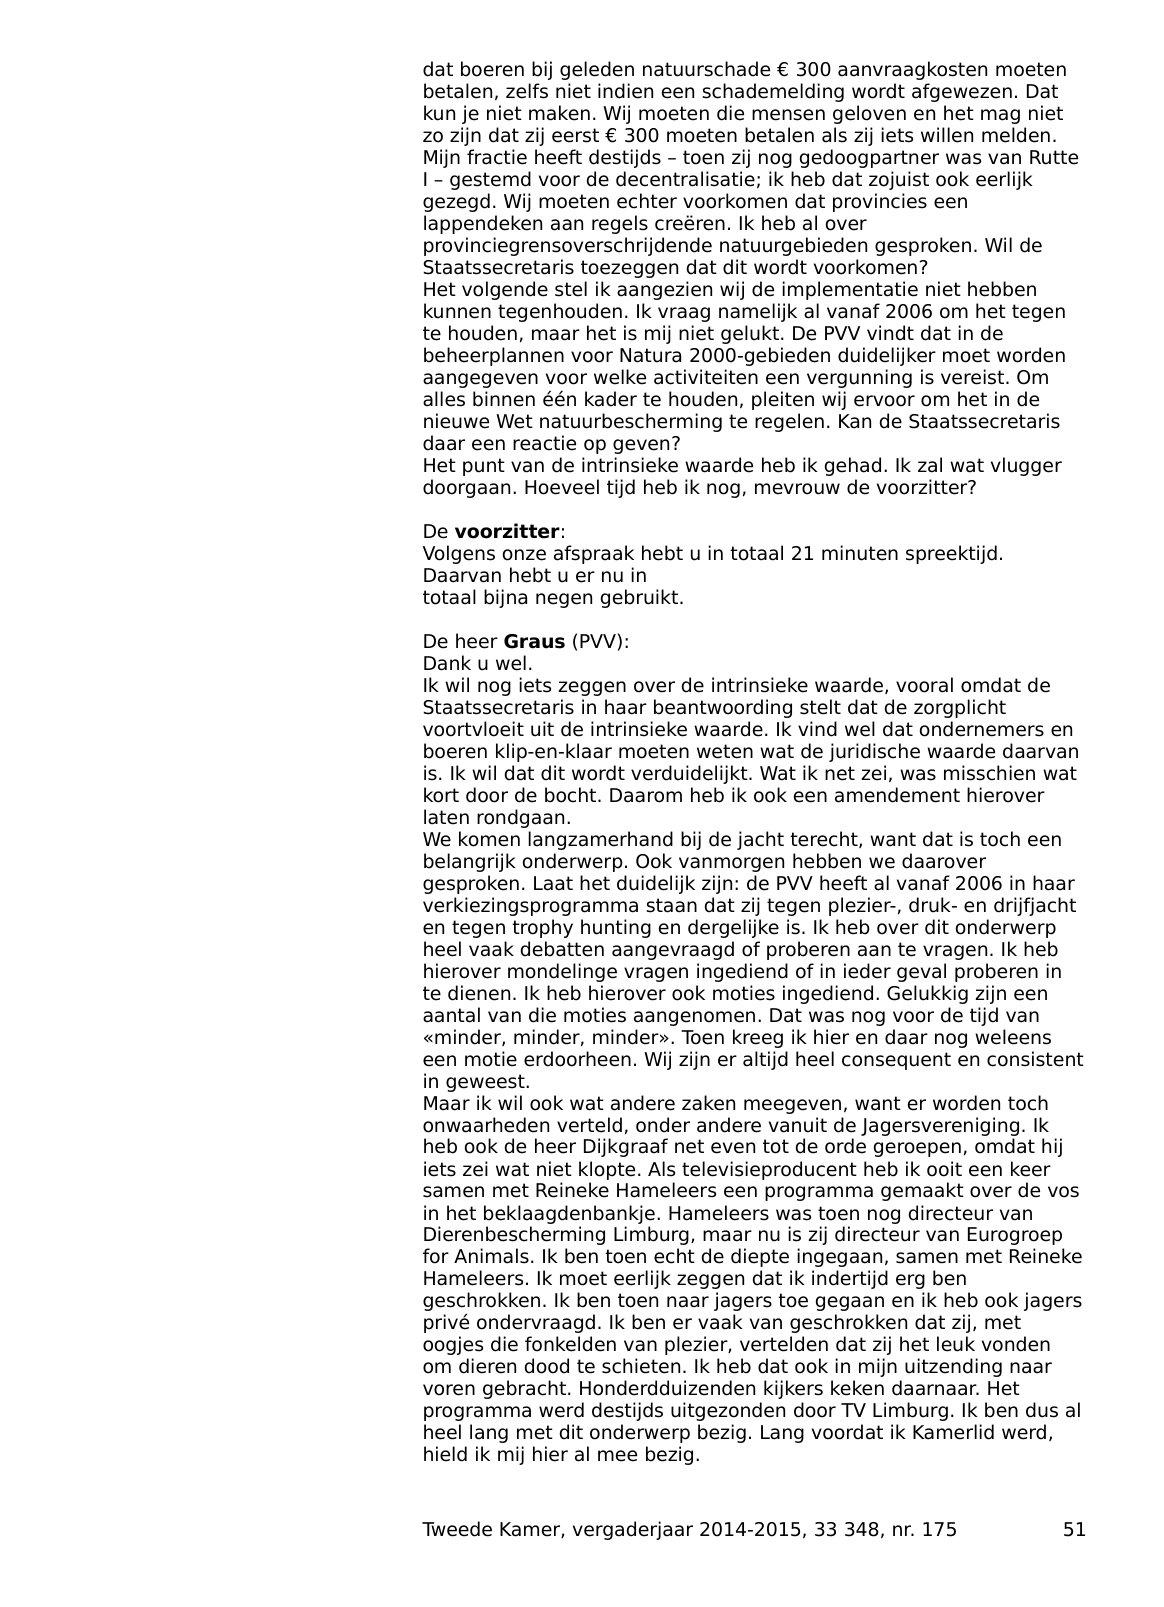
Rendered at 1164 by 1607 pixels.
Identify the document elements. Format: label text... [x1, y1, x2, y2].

text totaal bijna negen gebruikt. [422, 587, 1087, 609]
text dat boeren bij geleden natuurschade € 300 aanvraagkosten moeten betalen, zelfs niet indien een schademelding wordt afgewezen. Dat kun je niet maken. Wij moeten die mensen geloven en het mag niet zo zijn dat zij eerst € 300 moeten betalen als zij iets willen melden. Mijn fractie heeft destijds – toen zij nog gedoogpartner was van Rutte I – gestemd voor de decentralisatie; ik heb dat zojuist ook eerlijk gezegd. Wij moeten echter voorkomen dat provincies een lappendeken aan regels creëren. Ik heb al over provinciegrensoverschrijdende natuurgebieden gesproken. Wil de Staatssecretaris toezeggen dat dit wordt voorkomen? [422, 59, 1087, 279]
text De heer Graus (PVV): [422, 631, 1087, 653]
text Het punt van de intrinsieke waarde heb ik gehad. Ik zal wat vlugger doorgaan. Hoeveel tijd heb ik nog, mevrouw de voorzitter? [422, 455, 1087, 499]
text Maar ik wil ook wat andere zaken meegeven, want er worden toch onwaarheden verteld, onder andere vanuit de Jagersvereniging. Ik heb ook de heer Dijkgraaf net even tot de orde geroepen, omdat hij iets zei wat niet klopte. Als televisieproducent heb ik ooit een keer samen met Reineke Hameleers een programma gemaakt over de vos in het beklaagdenbankje. Hameleers was toen nog directeur van Dierenbescherming Limburg, maar nu is zij directeur van Eurogroep for Animals. Ik ben toen echt de diepte ingegaan, samen met Reineke Hameleers. Ik moet eerlijk zeggen dat ik indertijd erg ben geschrokken. Ik ben toen naar jagers toe gegaan en ik heb ook jagers privé ondervraagd. Ik ben er vaak van geschrokken dat zij, met oogjes die fonkelden van plezier, vertelden dat zij het leuk vonden om dieren dood te schieten. Ik heb dat ook in mijn uitzending naar voren gebracht. Honderdduizenden kijkers keken daarnaar. Het programma werd destijds uitgezonden door TV Limburg. Ik ben dus al heel lang met dit onderwerp bezig. Lang voordat ik Kamerlid werd, hield ik mij hier al mee bezig. [422, 1092, 1087, 1466]
text Dank u wel. [422, 653, 1087, 675]
text Volgens onze afspraak hebt u in totaal 21 minuten spreektijd. Daarvan hebt u er nu in [422, 543, 1087, 587]
text Ik wil nog iets zeggen over de intrinsieke waarde, vooral omdat de Staatssecretaris in haar beantwoording stelt dat de zorgplicht voortvloeit uit de intrinsieke waarde. Ik vind wel dat ondernemers en boeren klip-en-klaar moeten weten wat de juridische waarde daarvan is. Ik wil dat dit wordt verduidelijkt. Wat ik net zei, was misschien wat kort door de bocht. Daarom heb ik ook een amendement hierover laten rondgaan. [422, 675, 1087, 829]
text De voorzitter: [422, 521, 1087, 543]
text We komen langzamerhand bij de jacht terecht, want dat is toch een belangrijk onderwerp. Ook vanmorgen hebben we daarover gesproken. Laat het duidelijk zijn: de PVV heeft al vanaf 2006 in haar verkiezingsprogramma staan dat zij tegen plezier-, druk- en drijfjacht en tegen trophy hunting en dergelijke is. Ik heb over dit onderwerp heel vaak debatten aangevraagd of proberen aan te vragen. Ik heb hierover mondelinge vragen ingediend of in ieder geval proberen in te dienen. Ik heb hierover ook moties ingediend. Gelukkig zijn een aantal van die moties aangenomen. Dat was nog voor de tijd van «minder, minder, minder». Toen kreeg ik hier en daar nog weleens een motie erdoorheen. Wij zijn er altijd heel consequent en consistent in geweest. [422, 829, 1087, 1092]
text Het volgende stel ik aangezien wij de implementatie niet hebben kunnen tegenhouden. Ik vraag namelijk al vanaf 2006 om het tegen te houden, maar het is mij niet gelukt. De PVV vindt dat in de beheerplannen voor Natura 2000-gebieden duidelijker moet worden aangegeven voor welke activiteiten een vergunning is vereist. Om alles binnen één kader te houden, pleiten wij ervoor om het in de nieuwe Wet natuurbescherming te regelen. Kan de Staatssecretaris daar een reactie op geven? [422, 279, 1087, 455]
